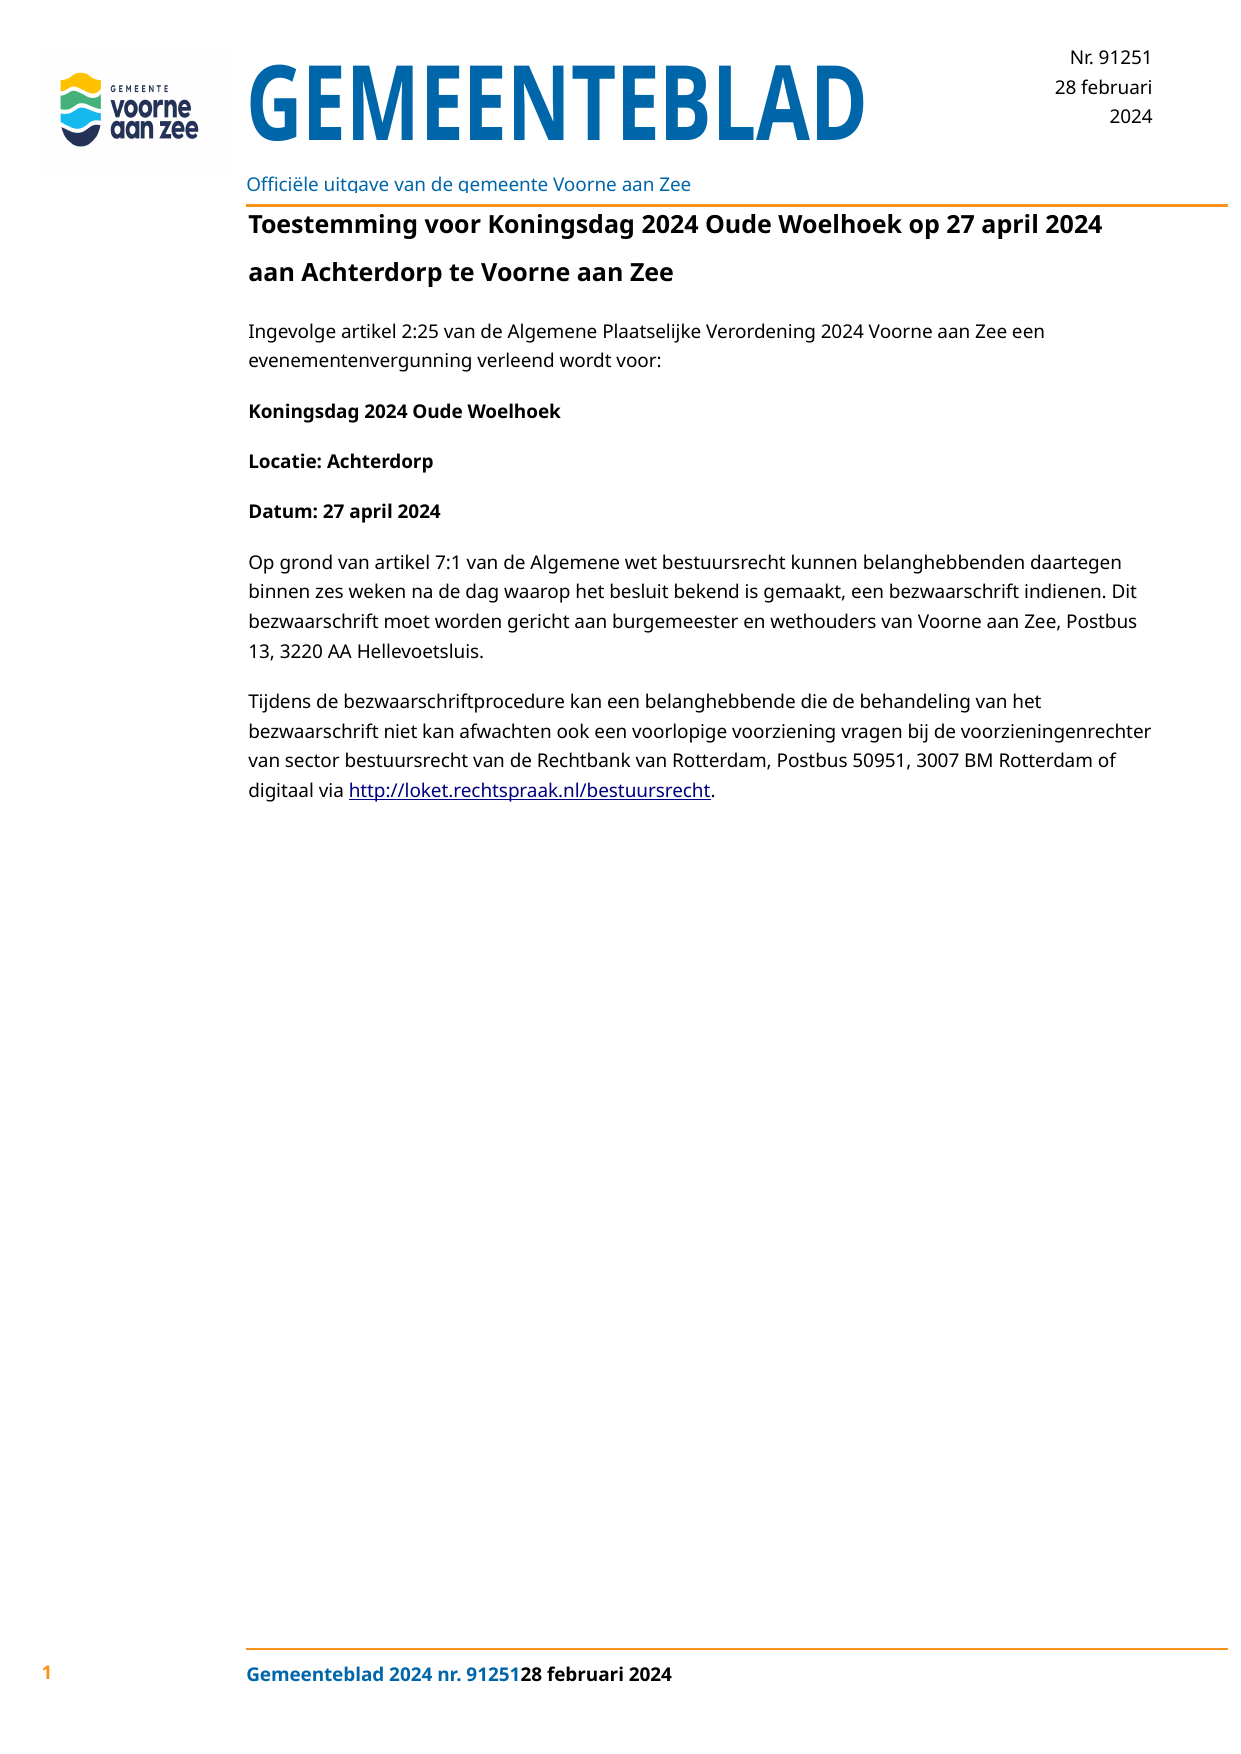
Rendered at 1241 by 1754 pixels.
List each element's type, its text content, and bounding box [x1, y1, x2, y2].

text Datum: 27 april 2024 [248, 499, 1152, 524]
text Toestemming voor Koningsdag 2024 Oude Woelhoek op 27 april 2024 aan Achterdorp te Voorne aan Zee [248, 207, 1152, 288]
text Locatie: Achterdorp [248, 448, 1152, 474]
text Op grond van artikel 7:1 van de Algemene wet bestuursrecht kunnen belanghebbenden daartegen binnen zes weken na de dag waarop het besluit bekend is gemaakt, een bezwaarschrift indienen. Dit bezwaarschrift moet worden gericht aan burgemeester en wethouders van Voorne aan Zee, Postbus 13, 3220 AA Hellevoetsluis. [248, 549, 1152, 664]
picture [41, 47, 231, 172]
text Tijdens de bezwaarschriftprocedure kan een belanghebbende die de behandeling van het bezwaarschrift niet kan afwachten ook een voorlopige voorziening vragen bij de voorzieningenrechter van sector bestuursrecht van de Rechtbank van Rotterdam, Postbus 50951, 3007 BM Rotterdam of digitaal via http://loket.rechtspraak.nl/bestuursrecht. [248, 688, 1152, 803]
text Ingevolge artikel 2:25 van de Algemene Plaatselijke Verordening 2024 Voorne aan Zee een evenementenvergunning verleend wordt voor: [248, 318, 1152, 373]
text Koningsdag 2024 Oude Woelhoek [248, 398, 1152, 424]
